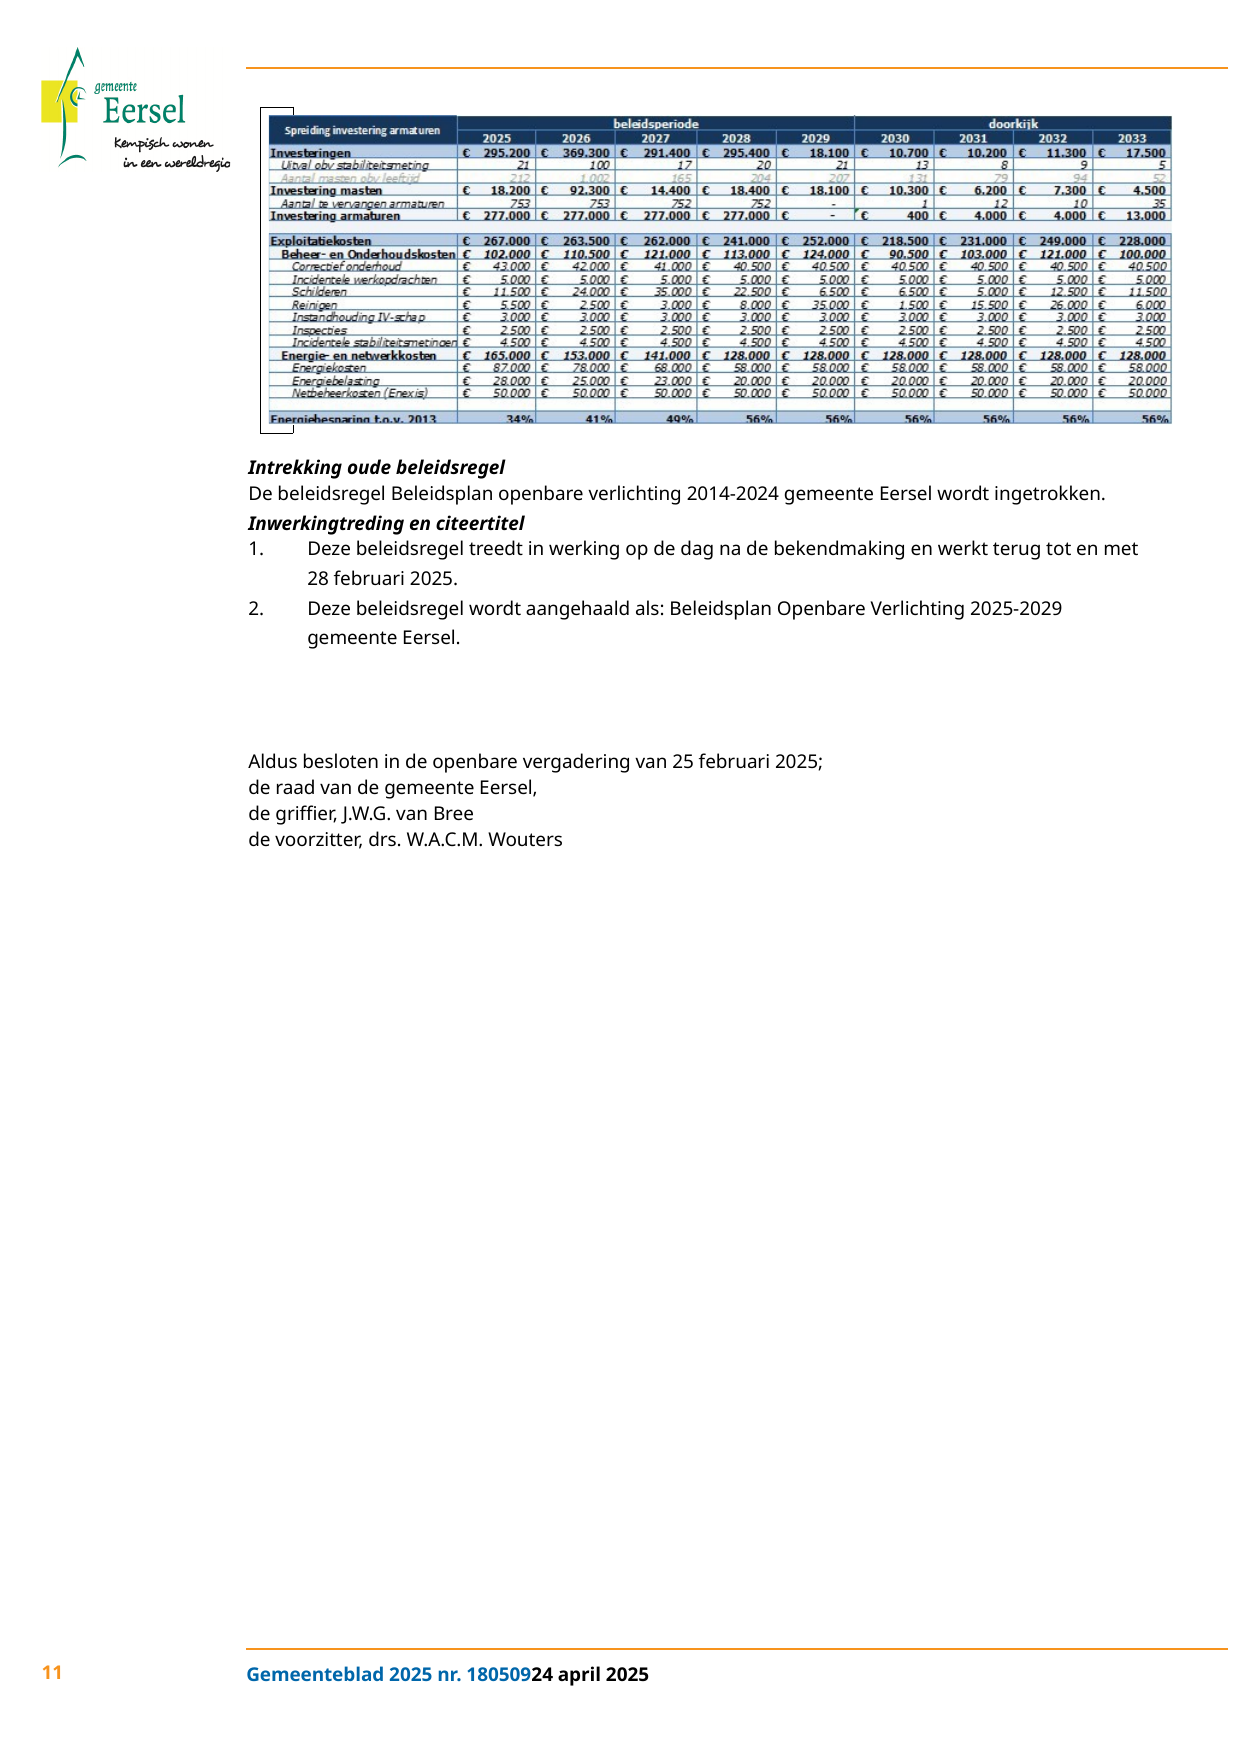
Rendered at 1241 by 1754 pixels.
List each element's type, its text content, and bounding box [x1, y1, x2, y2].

list Deze beleidsregel wordt aangehaald als: Beleidsplan Openbare Verlichting 2025-2029 gemeente Eersel. [248, 595, 1152, 650]
text Inwerkingtreding en citeertitel [248, 510, 1152, 536]
text de raad van de gemeente Eersel, [248, 774, 1152, 800]
text de griffier, J.W.G. van Bree [248, 800, 1152, 826]
text Intrekking oude beleidsregel [248, 454, 1152, 480]
picture [268, 115, 1173, 425]
text de voorzitter, drs. W.A.C.M. Wouters [248, 826, 1152, 852]
text Aldus besloten in de openbare vergadering van 25 februari 2025; [248, 749, 1152, 774]
list Deze beleidsregel treedt in werking op de dag na de bekendmaking en werkt terug tot en met 28 februari 2025. [248, 536, 1152, 591]
picture [41, 47, 231, 172]
text De beleidsregel Beleidsplan openbare verlichting 2014-2024 gemeente Eersel wordt ingetrokken. [248, 480, 1152, 506]
